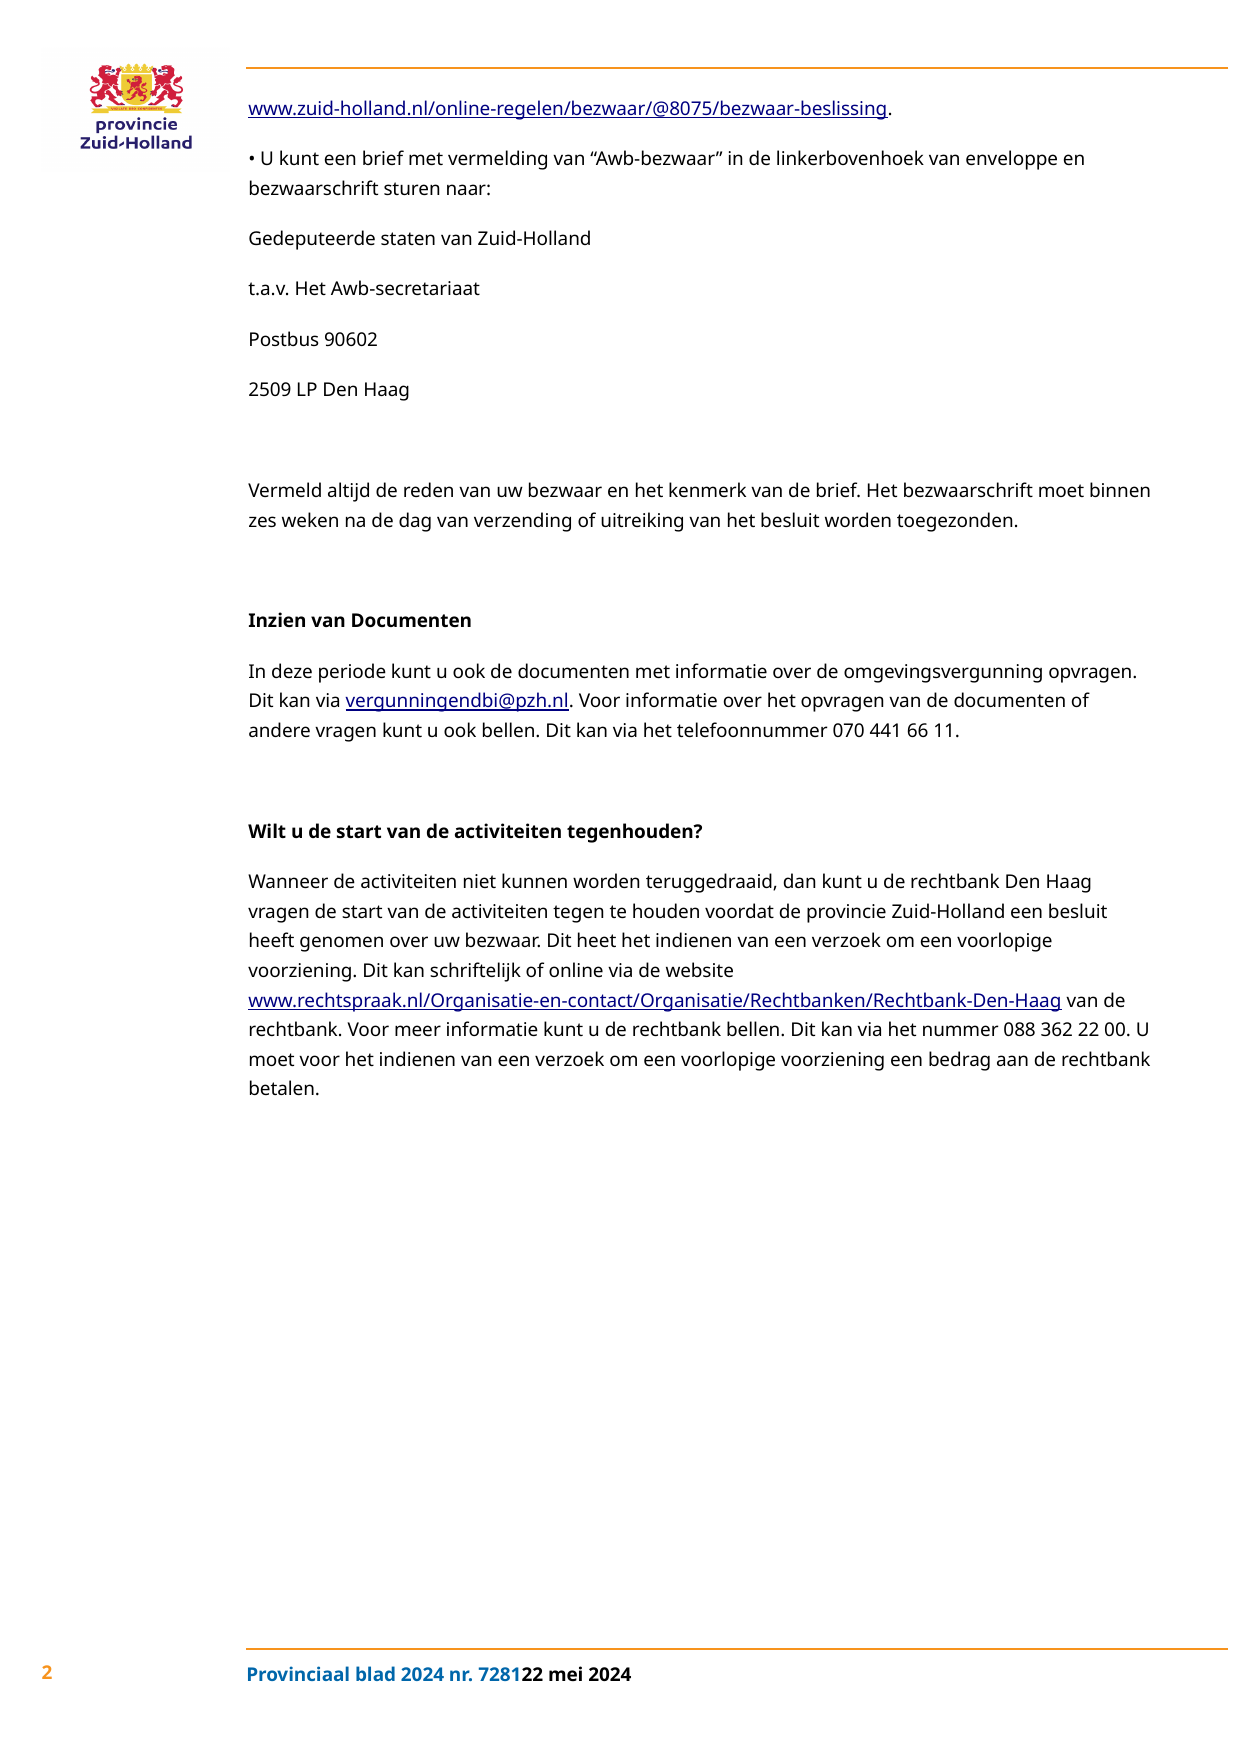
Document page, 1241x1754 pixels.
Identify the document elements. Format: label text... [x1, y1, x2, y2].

text www.zuid-holland.nl/online-regelen/bezwaar/@8075/bezwaar-beslissing. [248, 95, 1152, 121]
picture [41, 47, 231, 172]
text Gedeputeerde staten van Zuid-Holland [248, 225, 1152, 251]
text Postbus 90602 [248, 326, 1152, 352]
text 2509 LP Den Haag [248, 376, 1152, 402]
text Vermeld altijd de reden van uw bezwaar en het kenmerk van de brief. Het bezwaarschrift moet binnen zes weken na de dag van verzending of uitreiking van het besluit worden toegezonden. [248, 477, 1152, 533]
text In deze periode kunt u ook de documenten met informatie over de omgevingsvergunning opvragen. Dit kan via vergunningendbi@pzh.nl. Voor informatie over het opvragen van de documenten of andere vragen kunt u ook bellen. Dit kan via het telefoonnummer 070 441 66 11. [248, 658, 1152, 743]
text • U kunt een brief met vermelding van “Awb-bezwaar” in de linkerbovenhoek van enveloppe en bezwaarschrift sturen naar: [248, 145, 1152, 201]
text Wilt u de start van de activiteiten tegenhouden? [248, 818, 1152, 844]
text Inzien van Documenten [248, 608, 1152, 633]
text t.a.v. Het Awb-secretariaat [248, 276, 1152, 301]
text Wanneer de activiteiten niet kunnen worden teruggedraaid, dan kunt u de rechtbank Den Haag vragen de start van de activiteiten tegen te houden voordat de provincie Zuid-Holland een besluit heeft genomen over uw bezwaar. Dit heet het indienen van een verzoek om een voorlopige voorziening. Dit kan schriftelijk of online via de website www.rechtspraak.nl/Organisatie-en-contact/Organisatie/Rechtbanken/Rechtbank-Den-Haag van de rechtbank. Voor meer informatie kunt u de rechtbank bellen. Dit kan via het nummer 088 362 22 00. U moet voor het indienen van een verzoek om een voorlopige voorziening een bedrag aan de rechtbank betalen. [248, 868, 1152, 1101]
